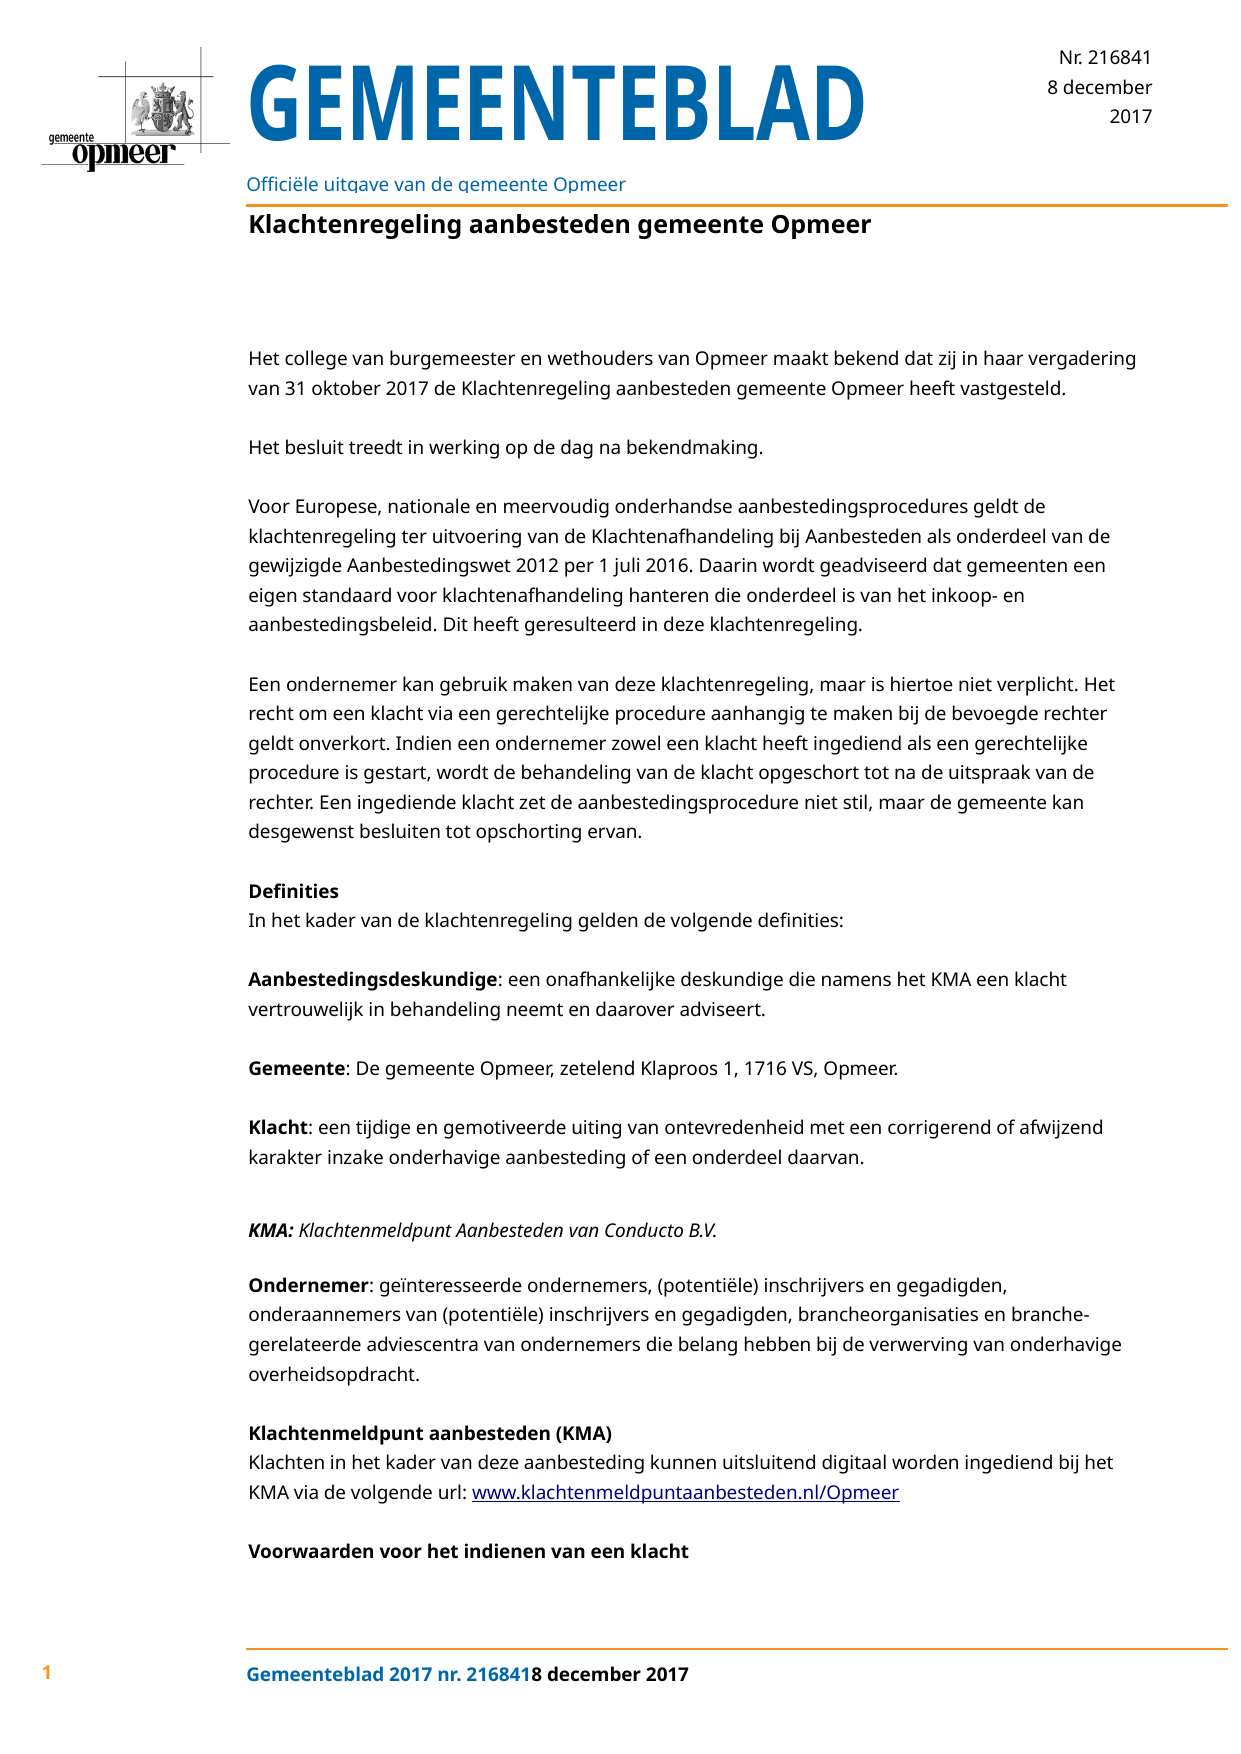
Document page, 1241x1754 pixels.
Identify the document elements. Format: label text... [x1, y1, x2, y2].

text Gemeente: De gemeente Opmeer, zetelend Klaproos 1, 1716 VS, Opmeer. [248, 1055, 1152, 1081]
text Klachtenmeldpunt aanbesteden (KMA) [248, 1420, 1152, 1446]
text Klacht: een tijdige en gemotiveerde uiting van ontevredenheid met een corrigerend of afwijzend karakter inzake onderhavige aanbesteding of een onderdeel daarvan. [248, 1114, 1152, 1170]
text Het college van burgemeester en wethouders van Opmeer maakt bekend dat zij in haar vergadering van 31 oktober 2017 de Klachtenregeling aanbesteden gemeente Opmeer heeft vastgesteld. [248, 345, 1152, 401]
text Klachten in het kader van deze aanbesteding kunnen uitsluitend digitaal worden ingediend bij het KMA via de volgende url: www.klachtenmeldpuntaanbesteden.nl/Opmeer [248, 1449, 1152, 1505]
text Een ondernemer kan gebruik maken van deze klachtenregeling, maar is hiertoe niet verplicht. Het recht om een klacht via een gerechtelijke procedure aanhangig te maken bij de bevoegde rechter geldt onverkort. Indien een ondernemer zowel een klacht heeft ingediend als een gerechtelijke procedure is gestart, wordt de behandeling van de klacht opgeschort tot na de uitspraak van de rechter. Een ingediende klacht zet de aanbestedingsprocedure niet stil, maar de gemeente kan desgewenst besluiten tot opschorting ervan. [248, 671, 1152, 844]
text Klachtenregeling aanbesteden gemeente Opmeer [248, 207, 1152, 241]
text Voorwaarden voor het indienen van een klacht [248, 1538, 1152, 1564]
text In het kader van de klachtenregeling gelden de volgende definities: [248, 907, 1152, 933]
text KMA: Klachtenmeldpunt Aanbesteden van Conducto B.V. [248, 1217, 1152, 1242]
text Voor Europese, nationale en meervoudig onderhandse aanbestedingsprocedures geldt de klachtenregeling ter uitvoering van de Klachtenafhandeling bij Aanbesteden als onderdeel van de gewijzigde Aanbestedingswet 2012 per 1 juli 2016. Daarin wordt geadviseerd dat gemeenten een eigen standaard voor klachtenafhandeling hanteren die onderdeel is van het inkoop- en aanbestedingsbeleid. Dit heeft geresulteerd in deze klachtenregeling. [248, 493, 1152, 637]
picture [41, 47, 231, 172]
text Het besluit treedt in werking op de dag na bekendmaking. [248, 434, 1152, 460]
text Definities [248, 878, 1152, 903]
text Ondernemer: geïnteresseerde ondernemers, (potentiële) inschrijvers en gegadigden, onderaannemers van (potentiële) inschrijvers en gegadigden, brancheorganisaties en branche-gerelateerde adviescentra van ondernemers die belang hebben bij de verwerving van onderhavige overheidsopdracht. [248, 1272, 1152, 1387]
text Aanbestedingsdeskundige: een onafhankelijke deskundige die namens het KMA een klacht vertrouwelijk in behandeling neemt en daarover adviseert. [248, 967, 1152, 1022]
